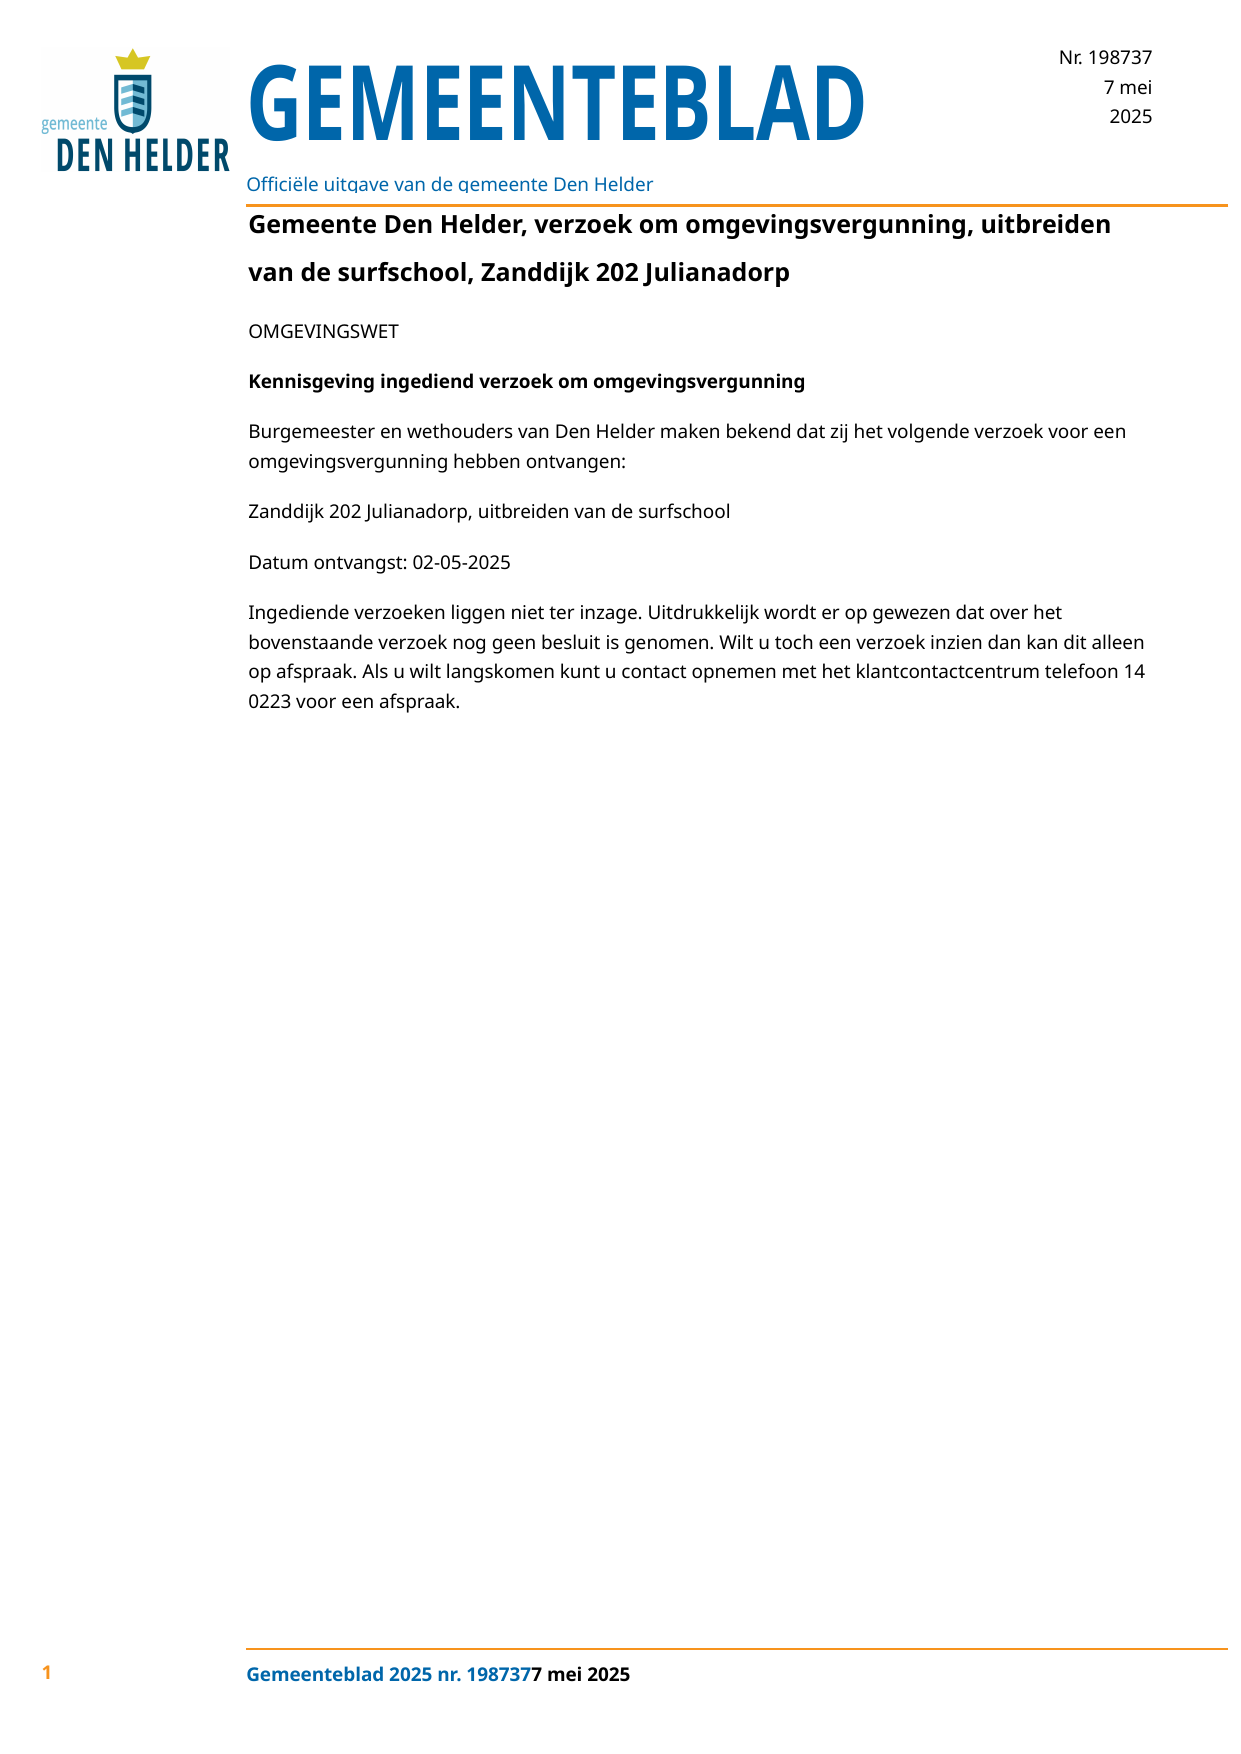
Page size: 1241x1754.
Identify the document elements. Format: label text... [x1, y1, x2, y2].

picture [220, 160, 224, 172]
text Datum ontvangst: 02-05-2025 [248, 549, 1152, 575]
picture [100, 154, 106, 172]
text Zanddijk 202 Julianadorp, uitbreiden van de surfschool [248, 499, 1152, 524]
text Gemeente Den Helder, verzoek om omgevingsvergunning, uitbreiden van de surfschool, Zanddijk 202 Julianadorp [248, 207, 1152, 288]
picture [41, 47, 231, 172]
text Kennisgeving ingediend verzoek om omgevingsvergunning [248, 368, 1152, 394]
picture [63, 144, 68, 165]
text OMGEVINGSWET [248, 318, 1152, 344]
picture [130, 157, 135, 172]
text Burgemeester en wethouders van Den Helder maken bekend dat zij het volgende verzoek voor een omgevingsvergunning hebben ontvangen: [248, 419, 1152, 474]
picture [182, 144, 187, 165]
text Ingediende verzoeken liggen niet ter inzage. Uitdrukkelijk wordt er op gewezen dat over het bovenstaande verzoek nog geen besluit is genomen. Wilt u toch een verzoek inzien dan kan dit alleen op afspraak. Als u wilt langskomen kunt u contact opnemen met het klantcontactcentrum telefoon 14 0223 voor een afspraak. [248, 599, 1152, 714]
